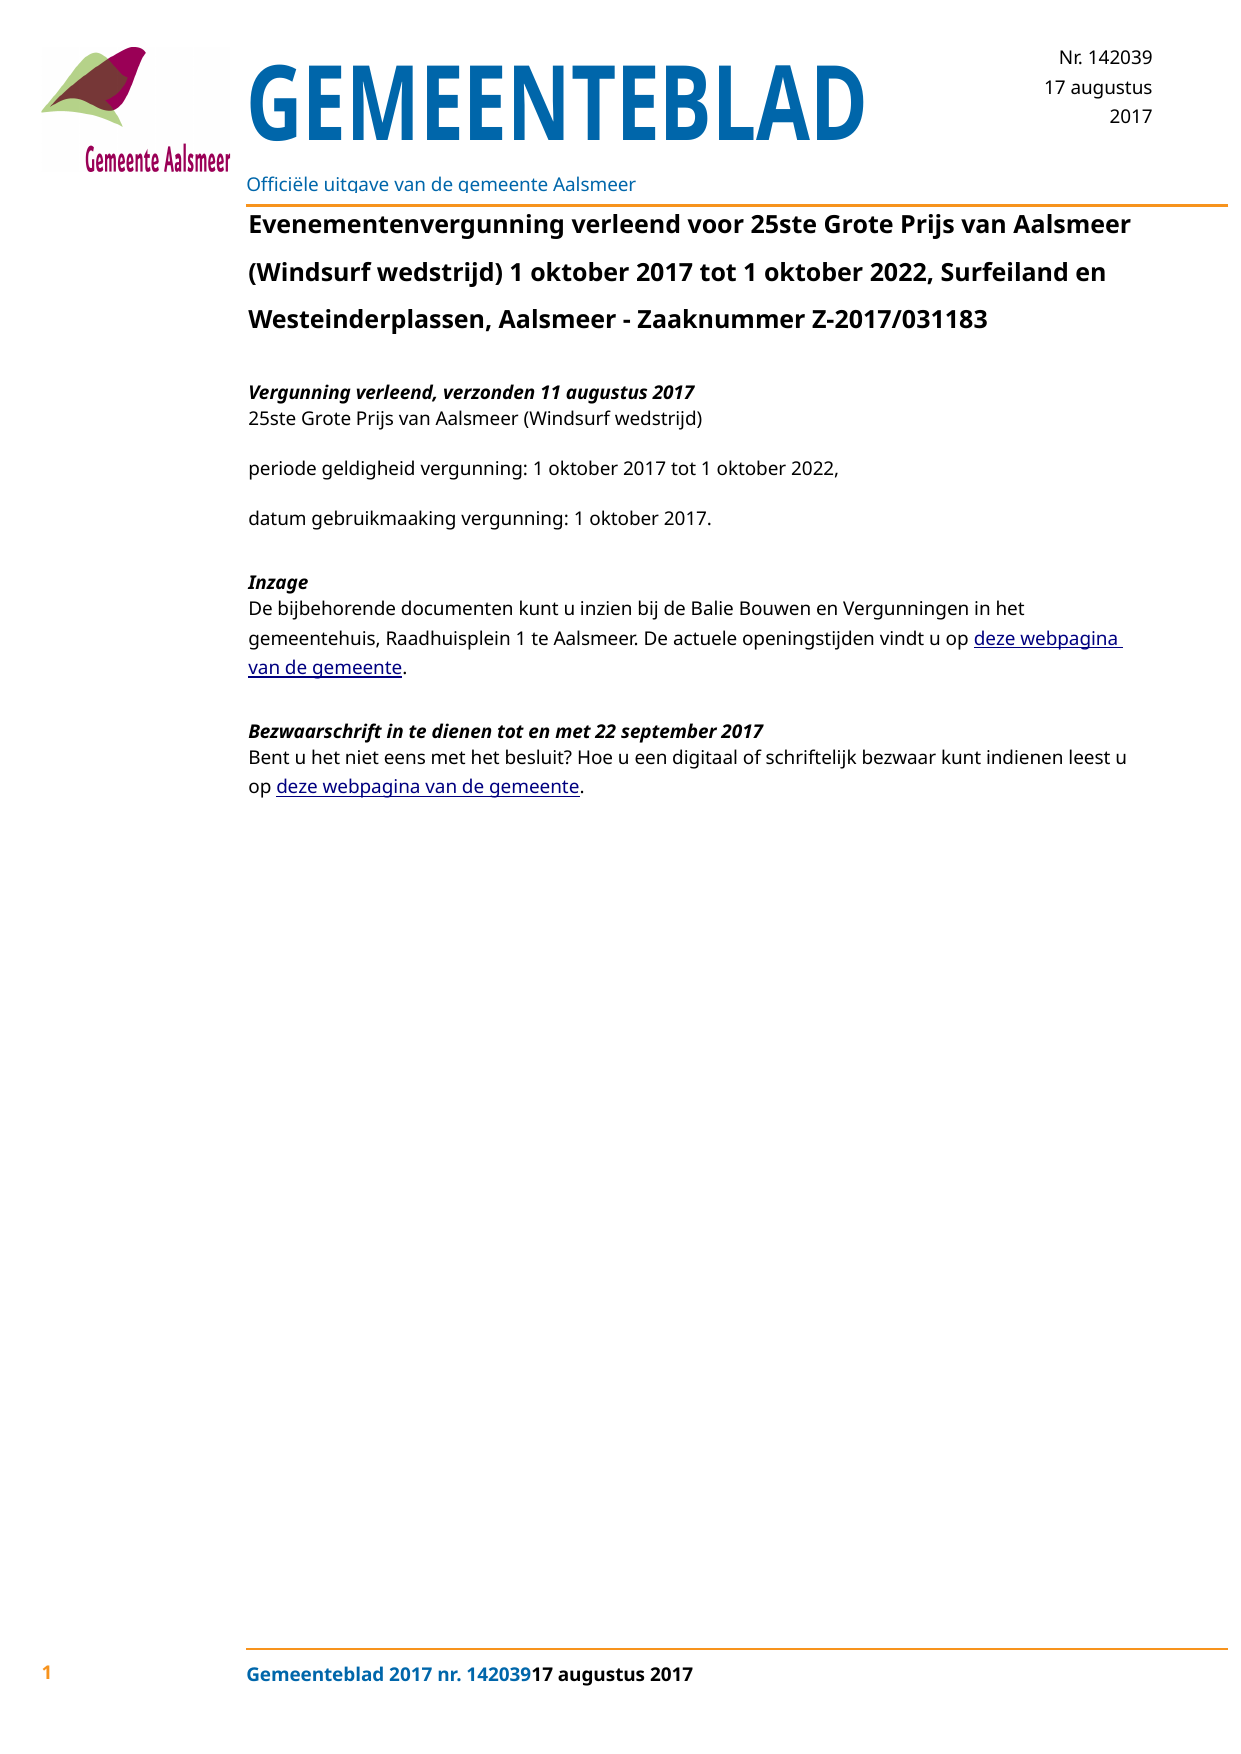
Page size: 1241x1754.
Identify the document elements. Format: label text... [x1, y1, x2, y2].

text Evenementenvergunning verleend voor 25ste Grote Prijs van Aalsmeer (Windsurf wedstrijd) 1 oktober 2017 tot 1 oktober 2022, Surfeiland en Westeinderplassen, Aalsmeer - Zaaknummer Z-2017/031183 [248, 207, 1152, 336]
text periode geldigheid vergunning: 1 oktober 2017 tot 1 oktober 2022, [248, 455, 1152, 481]
text Inzage [248, 569, 1152, 595]
text datum gebruikmaaking vergunning: 1 oktober 2017. [248, 506, 1152, 531]
text Bezwaarschrift in te dienen tot en met 22 september 2017 [248, 718, 1152, 744]
text 25ste Grote Prijs van Aalsmeer (Windsurf wedstrijd) [248, 405, 1152, 431]
text De bijbehorende documenten kunt u inzien bij de Balie Bouwen en Vergunningen in het gemeentehuis, Raadhuisplein 1 te Aalsmeer. De actuele openingstijden vindt u op deze webpagina van de gemeente. [248, 595, 1152, 680]
text Vergunning verleend, verzonden 11 augustus 2017 [248, 379, 1152, 405]
text Bent u het niet eens met het besluit? Hoe u een digitaal of schriftelijk bezwaar kunt indienen leest u op deze webpagina van de gemeente. [248, 744, 1152, 799]
picture [41, 47, 231, 172]
